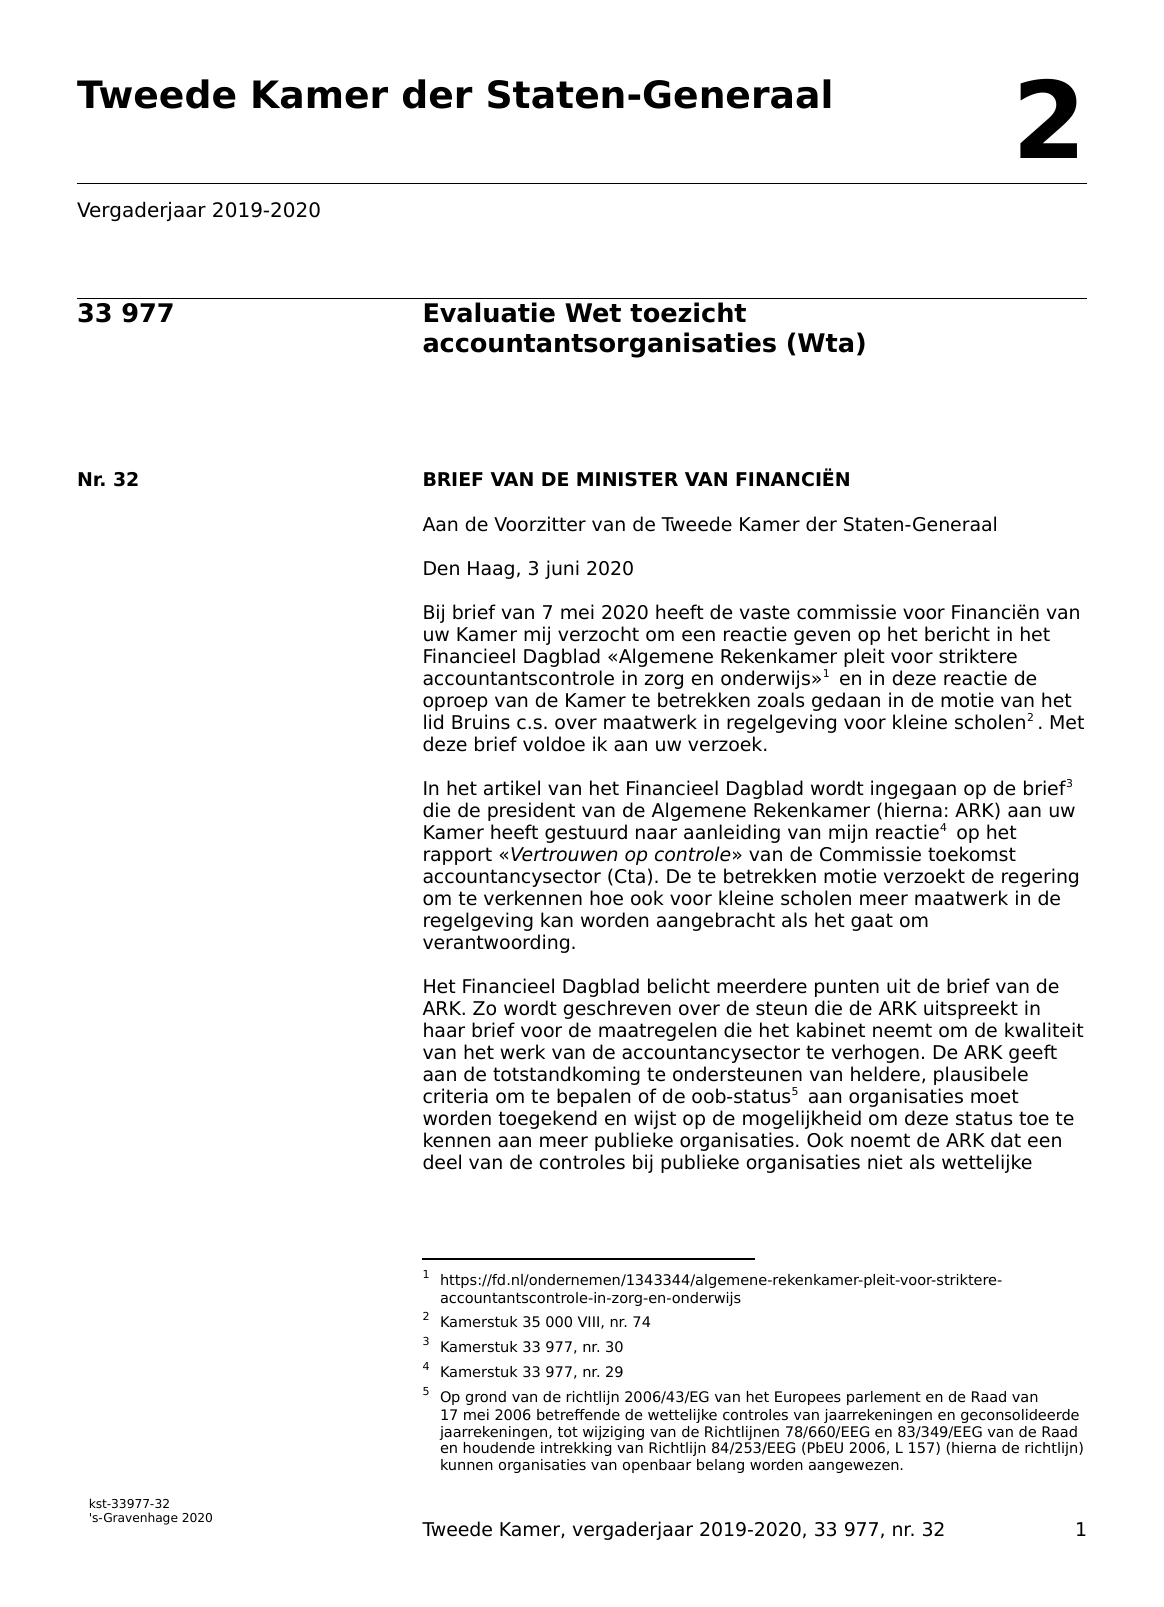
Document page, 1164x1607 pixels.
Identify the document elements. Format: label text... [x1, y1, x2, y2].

text Aan de Voorzitter van de Tweede Kamer der Staten-Generaal [422, 513, 1087, 536]
text https://fd.nl/ondernemen/1343344/algemene-rekenkamer-pleit-voor-striktere-accountantscontrole-in-zorg-en-onderwijs [422, 1268, 1087, 1307]
text Kamerstuk 33 977, nr. 30 [422, 1335, 1087, 1357]
text 's-Gravenhage 2020 [88, 1511, 323, 1525]
subtitle 33 977 Evaluatie Wet toezicht accountantsorganisaties (Wta) [77, 299, 1087, 358]
text Kamerstuk 33 977, nr. 29 [422, 1360, 1087, 1382]
table_header 2 [886, 59, 1087, 183]
text kst-33977-32 [88, 1497, 323, 1511]
text Het Financieel Dagblad belicht meerdere punten uit de brief van de ARK. Zo wordt geschreven over de steun die de ARK uitspreekt in haar brief voor de maatregelen die het kabinet neemt om de kwaliteit van het werk van de accountancysector te verhogen. De ARK geeft aan de totstandkoming te ondersteunen van heldere, plausibele criteria om te bepalen of de oob-status aan organisaties moet worden toegekend en wijst op de mogelijkheid om deze status toe te kennen aan meer publieke organisaties. Ook noemt de ARK dat een deel van de controles bij publieke organisaties niet als wettelijke [422, 976, 1087, 1174]
text Den Haag, 3 juni 2020 [422, 558, 1087, 580]
table_header Tweede Kamer der Staten-Generaal [77, 59, 886, 183]
table_cell Vergaderjaar 2019-2020 [77, 184, 1087, 298]
text Op grond van de richtlijn 2006/43/EG van het Europees parlement en de Raad van 17 mei 2006 betreffende de wettelijke controles van jaarrekeningen en geconsolideerde jaarrekeningen, tot wijziging van de Richtlijnen 78/660/EEG en 83/349/EEG van de Raad en houdende intrekking van Richtlijn 84/253/EEG (PbEU 2006, L 157) (hierna de richtlijn) kunnen organisaties van openbaar belang worden aangewezen. [422, 1385, 1087, 1474]
text Bij brief van 7 mei 2020 heeft de vaste commissie voor Financiën van uw Kamer mij verzocht om een reactie geven op het bericht in het Financieel Dagblad «Algemene Rekenkamer pleit voor striktere accountantscontrole in zorg en onderwijs» en in deze reactie de oproep van de Kamer te betrekken zoals gedaan in de motie van het lid Bruins c.s. over maatwerk in regelgeving voor kleine scholen. Met deze brief voldoe ik aan uw verzoek. [422, 602, 1087, 756]
text Kamerstuk 35 000 VIII, nr. 74 [422, 1310, 1087, 1332]
subtitle Nr. 32 BRIEF VAN DE MINISTER VAN FINANCIËN [77, 469, 1087, 491]
text In het artikel van het Financieel Dagblad wordt ingegaan op de brief die de president van de Algemene Rekenkamer (hierna: ARK) aan uw Kamer heeft gestuurd naar aanleiding van mijn reactie op het rapport «Vertrouwen op controle» van de Commissie toekomst accountancysector (Cta). De te betrekken motie verzoekt de regering om te verkennen hoe ook voor kleine scholen meer maatwerk in de regelgeving kan worden aangebracht als het gaat om verantwoording. [422, 778, 1087, 954]
